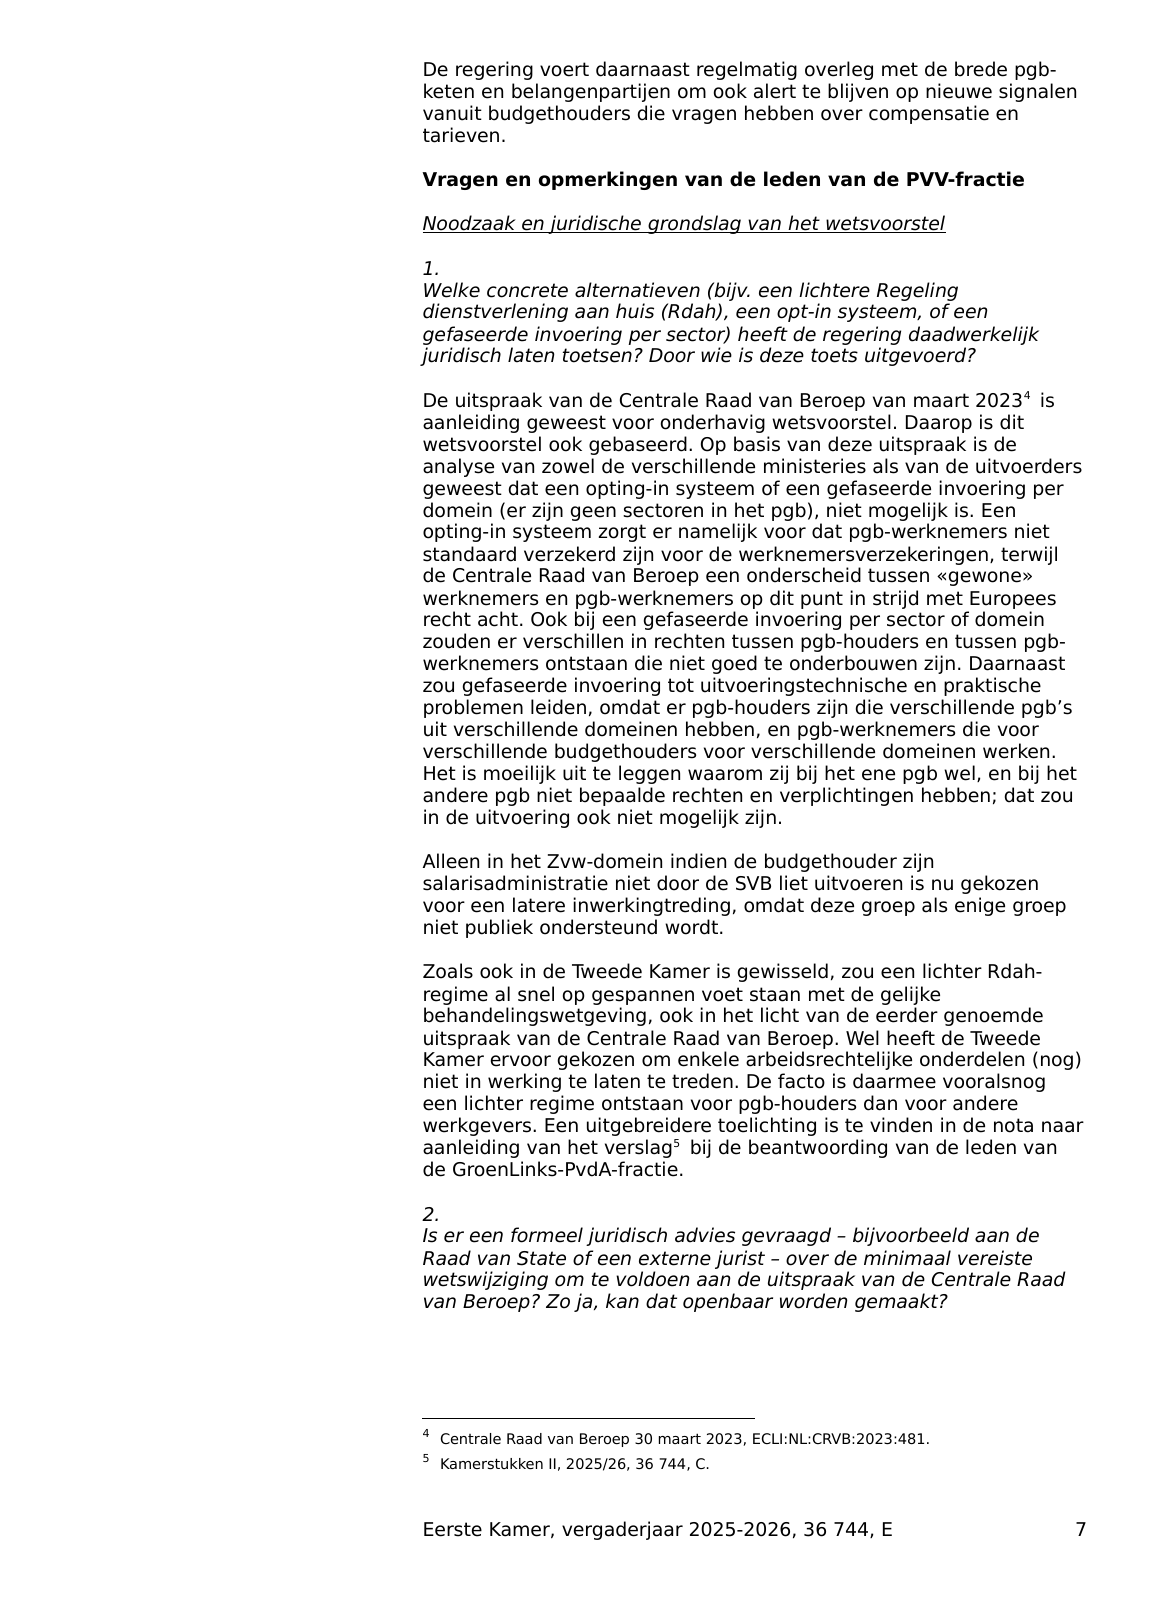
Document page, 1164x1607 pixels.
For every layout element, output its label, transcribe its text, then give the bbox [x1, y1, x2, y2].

text Kamerstukken II, 2025/26, 36 744, C. [422, 1452, 1087, 1474]
text De uitspraak van de Centrale Raad van Beroep van maart 2023 is aanleiding geweest voor onderhavig wetsvoorstel. Daarop is dit wetsvoorstel ook gebaseerd. Op basis van deze uitspraak is de analyse van zowel de verschillende ministeries als van de uitvoerders geweest dat een opting-in systeem of een gefaseerde invoering per domein (er zijn geen sectoren in het pgb), niet mogelijk is. Een opting-in systeem zorgt er namelijk voor dat pgb-werknemers niet standaard verzekerd zijn voor de werknemersverzekeringen, terwijl de Centrale Raad van Beroep een onderscheid tussen «gewone» werknemers en pgb-werknemers op dit punt in strijd met Europees recht acht. Ook bij een gefaseerde invoering per sector of domein zouden er verschillen in rechten tussen pgb-houders en tussen pgb-werknemers ontstaan die niet goed te onderbouwen zijn. Daarnaast zou gefaseerde invoering tot uitvoeringstechnische en praktische problemen leiden, omdat er pgb-houders zijn die verschillende pgb’s uit verschillende domeinen hebben, en pgb-werknemers die voor verschillende budgethouders voor verschillende domeinen werken. Het is moeilijk uit te leggen waarom zij bij het ene pgb wel, en bij het andere pgb niet bepaalde rechten en verplichtingen hebben; dat zou in de uitvoering ook niet mogelijk zijn. [422, 389, 1087, 829]
subtitle Noodzaak en juridische grondslag van het wetsvoorstel [422, 213, 1087, 235]
text 2. [422, 1203, 1087, 1225]
text De regering voert daarnaast regelmatig overleg met de brede pgb-keten en belangenpartijen om ook alert te blijven op nieuwe signalen vanuit budgethouders die vragen hebben over compensatie en tarieven. [422, 59, 1087, 147]
text Welke concrete alternatieven (bijv. een lichtere Regeling dienstverlening aan huis (Rdah), een opt-in systeem, of een gefaseerde invoering per sector) heeft de regering daadwerkelijk juridisch laten toetsen? Door wie is deze toets uitgevoerd? [422, 279, 1087, 367]
text Is er een formeel juridisch advies gevraagd – bijvoorbeeld aan de Raad van State of een externe jurist – over de minimaal vereiste wetswijziging om te voldoen aan de uitspraak van de Centrale Raad van Beroep? Zo ja, kan dat openbaar worden gemaakt? [422, 1225, 1087, 1313]
subtitle Vragen en opmerkingen van de leden van de PVV-fractie [422, 169, 1087, 191]
text Alleen in het Zvw-domein indien de budgethouder zijn salarisadministratie niet door de SVB liet uitvoeren is nu gekozen voor een latere inwerkingtreding, omdat deze groep als enige groep niet publiek ondersteund wordt. [422, 851, 1087, 939]
text Zoals ook in de Tweede Kamer is gewisseld, zou een lichter Rdah-regime al snel op gespannen voet staan met de gelijke behandelingswetgeving, ook in het licht van de eerder genoemde uitspraak van de Centrale Raad van Beroep. Wel heeft de Tweede Kamer ervoor gekozen om enkele arbeidsrechtelijke onderdelen (nog) niet in werking te laten te treden. De facto is daarmee vooralsnog een lichter regime ontstaan voor pgb-houders dan voor andere werkgevers. Een uitgebreidere toelichting is te vinden in de nota naar aanleiding van het verslag bij de beantwoording van de leden van de GroenLinks-PvdA-fractie. [422, 961, 1087, 1181]
text 1. [422, 257, 1087, 279]
text Centrale Raad van Beroep 30 maart 2023, ECLI:NL:CRVB:2023:481. [422, 1427, 1087, 1449]
